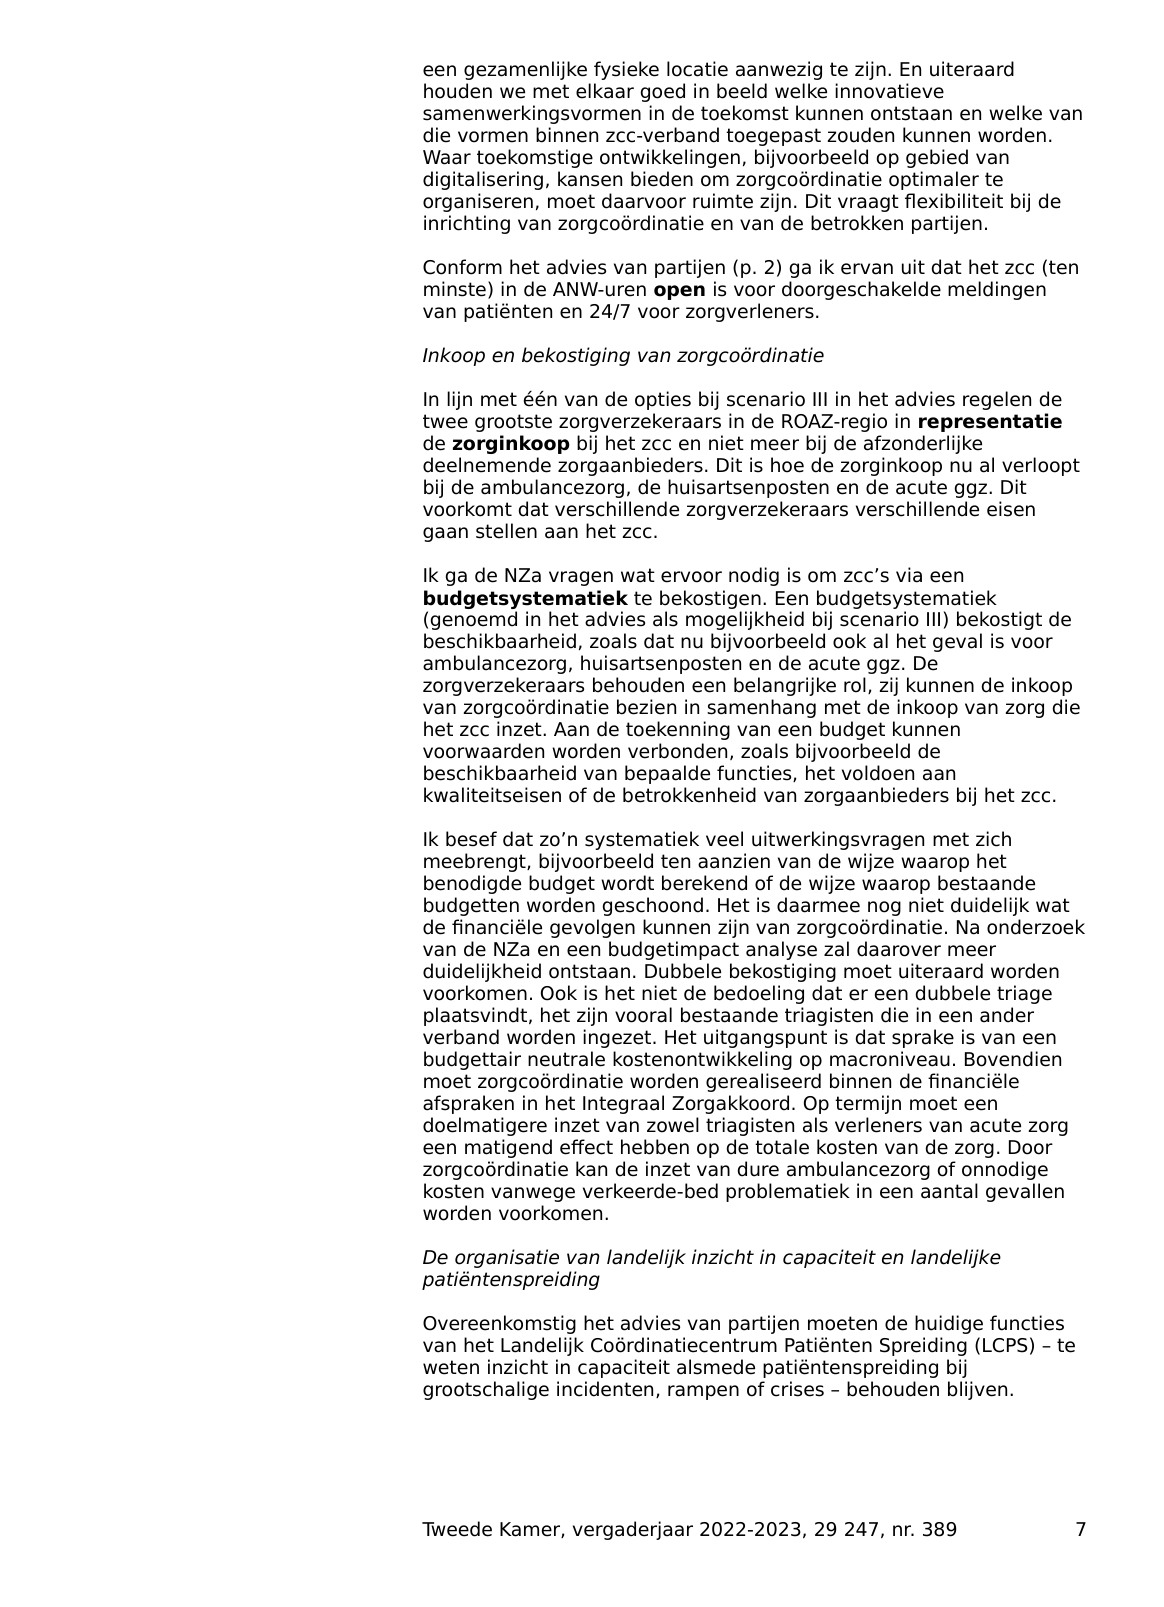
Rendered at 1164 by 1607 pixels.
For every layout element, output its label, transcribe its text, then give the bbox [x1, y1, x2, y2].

text Ik besef dat zo’n systematiek veel uitwerkingsvragen met zich meebrengt, bijvoorbeeld ten aanzien van de wijze waarop het benodigde budget wordt berekend of de wijze waarop bestaande budgetten worden geschoond. Het is daarmee nog niet duidelijk wat de financiële gevolgen kunnen zijn van zorgcoördinatie. Na onderzoek van de NZa en een budgetimpact analyse zal daarover meer duidelijkheid ontstaan. Dubbele bekostiging moet uiteraard worden voorkomen. Ook is het niet de bedoeling dat er een dubbele triage plaatsvindt, het zijn vooral bestaande triagisten die in een ander verband worden ingezet. Het uitgangspunt is dat sprake is van een budgettair neutrale kostenontwikkeling op macroniveau. Bovendien moet zorgcoördinatie worden gerealiseerd binnen de financiële afspraken in het Integraal Zorgakkoord. Op termijn moet een doelmatigere inzet van zowel triagisten als verleners van acute zorg een matigend effect hebben op de totale kosten van de zorg. Door zorgcoördinatie kan de inzet van dure ambulancezorg of onnodige kosten vanwege verkeerde-bed problematiek in een aantal gevallen worden voorkomen. [422, 829, 1087, 1225]
text Conform het advies van partijen (p. 2) ga ik ervan uit dat het zcc (ten minste) in de ANW-uren open is voor doorgeschakelde meldingen van patiënten en 24/7 voor zorgverleners. [422, 257, 1087, 323]
text een gezamenlijke fysieke locatie aanwezig te zijn. En uiteraard houden we met elkaar goed in beeld welke innovatieve samenwerkingsvormen in de toekomst kunnen ontstaan en welke van die vormen binnen zcc-verband toegepast zouden kunnen worden. Waar toekomstige ontwikkelingen, bijvoorbeeld op gebied van digitalisering, kansen bieden om zorgcoördinatie optimaler te organiseren, moet daarvoor ruimte zijn. Dit vraagt flexibiliteit bij de inrichting van zorgcoördinatie en van de betrokken partijen. [422, 59, 1087, 235]
subtitle De organisatie van landelijk inzicht in capaciteit en landelijke patiëntenspreiding [422, 1247, 1087, 1291]
text In lijn met één van de opties bij scenario III in het advies regelen de twee grootste zorgverzekeraars in de ROAZ-regio in representatie de zorginkoop bij het zcc en niet meer bij de afzonderlijke deelnemende zorgaanbieders. Dit is hoe de zorginkoop nu al verloopt bij de ambulancezorg, de huisartsenposten en de acute ggz. Dit voorkomt dat verschillende zorgverzekeraars verschillende eisen gaan stellen aan het zcc. [422, 389, 1087, 543]
subtitle Inkoop en bekostiging van zorgcoördinatie [422, 345, 1087, 367]
text Overeenkomstig het advies van partijen moeten de huidige functies van het Landelijk Coördinatiecentrum Patiënten Spreiding (LCPS) – te weten inzicht in capaciteit alsmede patiëntenspreiding bij grootschalige incidenten, rampen of crises – behouden blijven. [422, 1313, 1087, 1401]
text Ik ga de NZa vragen wat ervoor nodig is om zcc’s via een budgetsystematiek te bekostigen. Een budgetsystematiek (genoemd in het advies als mogelijkheid bij scenario III) bekostigt de beschikbaarheid, zoals dat nu bijvoorbeeld ook al het geval is voor ambulancezorg, huisartsenposten en de acute ggz. De zorgverzekeraars behouden een belangrijke rol, zij kunnen de inkoop van zorgcoördinatie bezien in samenhang met de inkoop van zorg die het zcc inzet. Aan de toekenning van een budget kunnen voorwaarden worden verbonden, zoals bijvoorbeeld de beschikbaarheid van bepaalde functies, het voldoen aan kwaliteitseisen of de betrokkenheid van zorgaanbieders bij het zcc. [422, 565, 1087, 807]
